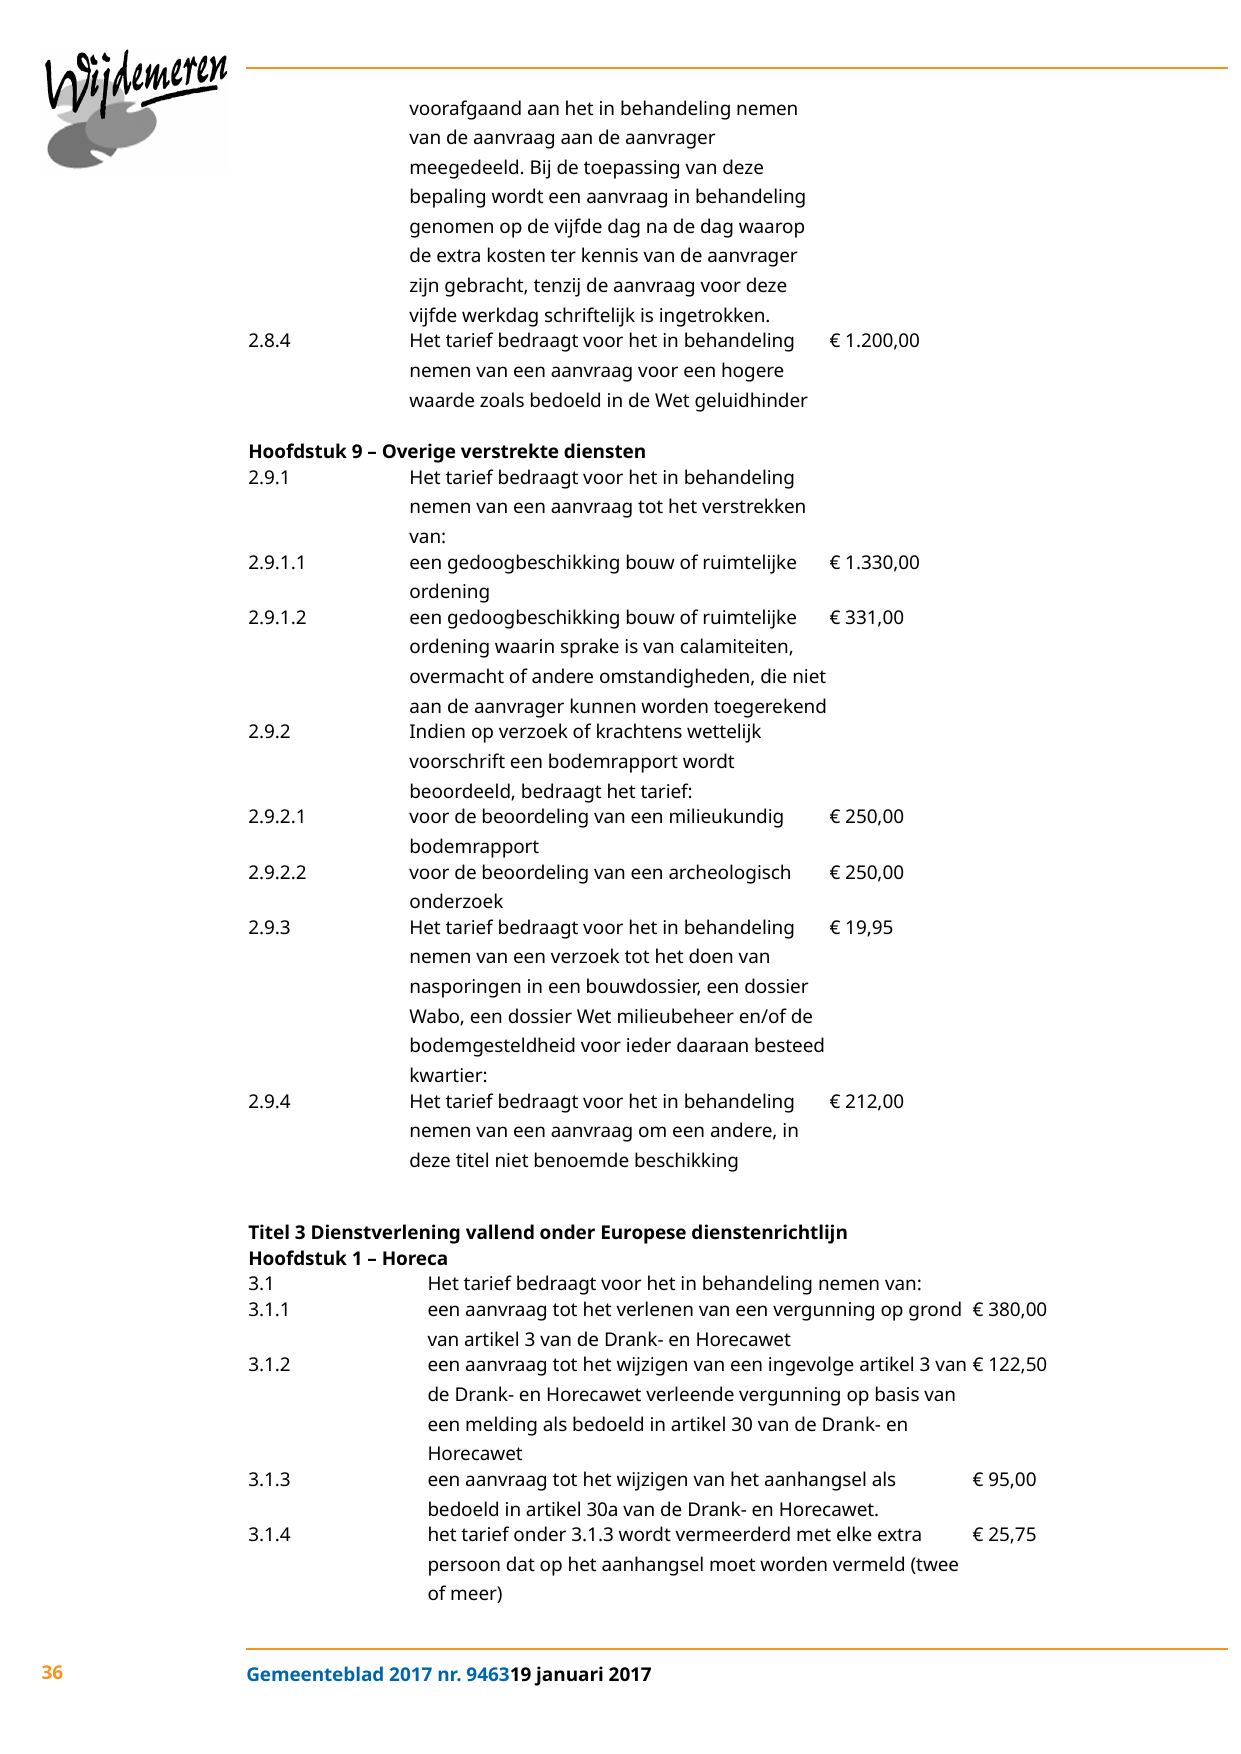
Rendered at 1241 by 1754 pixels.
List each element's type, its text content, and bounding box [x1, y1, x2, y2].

table_cell Het tarief bedraagt voor het in behandeling nemen van een aanvraag tot het verstrekken van: [409, 464, 829, 549]
table_cell [991, 804, 1152, 859]
table_cell [991, 719, 1152, 803]
table_cell [248, 413, 409, 438]
table_cell 3.1.4 [248, 1521, 427, 1606]
table_cell 3.1.2 [248, 1352, 427, 1466]
table_cell Het tarief bedraagt voor het in behandeling nemen van een aanvraag voor een hogere waarde zoals bedoeld in de Wet geluidhinder [409, 328, 829, 412]
table_cell [248, 95, 409, 328]
table_cell 2.8.4 [248, 328, 409, 412]
table_cell [991, 464, 1152, 549]
table_cell [829, 413, 991, 438]
table_cell een gedoogbeschikking bouw of ruimtelijke ordening [409, 549, 829, 604]
table_cell 2.9.1.1 [248, 549, 409, 604]
table_cell € 250,00 [829, 804, 991, 859]
table_cell € 19,95 [829, 914, 991, 1088]
table_cell een aanvraag tot het wijzigen van het aanhangsel als bedoeld in artikel 30a van de Drank- en Horecawet. [427, 1466, 972, 1521]
table_cell € 331,00 [829, 604, 991, 719]
table_cell 2.9.3 [248, 914, 409, 1088]
table_cell 2.9.1 [248, 464, 409, 549]
text Titel 3 Dienstverlening vallend onder Europese dienstenrichtlijn [248, 1219, 1152, 1245]
table_cell [829, 464, 991, 549]
table_cell 2.9.1.2 [248, 604, 409, 719]
table_cell 2.9.2 [248, 719, 409, 803]
table_cell Het tarief bedraagt voor het in behandeling nemen van een aanvraag om een andere, in deze titel niet benoemde beschikking [409, 1088, 829, 1173]
table_cell 3.1.3 [248, 1466, 427, 1521]
table_cell 2.9.2.1 [248, 804, 409, 859]
table_cell € 25,75 [973, 1521, 1152, 1606]
table_cell [991, 859, 1152, 914]
table_cell [991, 914, 1152, 1088]
table_header Hoofdstuk 1 – Horeca [248, 1245, 1152, 1271]
table_cell [991, 413, 1152, 438]
table_cell een aanvraag tot het verlenen van een vergunning op grond van artikel 3 van de Drank- en Horecawet [427, 1296, 972, 1352]
table_cell € 95,00 [973, 1466, 1152, 1521]
table_cell 3.1 [248, 1271, 427, 1296]
table_cell [991, 438, 1152, 464]
table_cell een gedoogbeschikking bouw of ruimtelijke ordening waarin sprake is van calamiteiten, overmacht of andere omstandigheden, die niet aan de aanvrager kunnen worden toegerekend [409, 604, 829, 719]
table_cell € 1.200,00 [829, 328, 991, 412]
table_cell € 122,50 [973, 1352, 1152, 1466]
table_cell € 1.330,00 [829, 549, 991, 604]
table_cell Het tarief bedraagt voor het in behandeling nemen van een verzoek tot het doen van nasporingen in een bouwdossier, een dossier Wabo, een dossier Wet milieubeheer en/of de bodemgesteldheid voor ieder daaraan besteed kwartier: [409, 914, 829, 1088]
table_cell [991, 95, 1152, 328]
table_cell 2.9.2.2 [248, 859, 409, 914]
table_cell 2.9.4 [248, 1088, 409, 1173]
table_cell Hoofdstuk 9 – Overige verstrekte diensten [248, 438, 991, 464]
table_cell [991, 604, 1152, 719]
table_cell een aanvraag tot het wijzigen van een ingevolge artikel 3 van de Drank- en Horecawet verleende vergunning op basis van een melding als bedoeld in artikel 30 van de Drank- en Horecawet [427, 1352, 972, 1466]
table_cell [991, 549, 1152, 604]
table_cell [829, 719, 991, 803]
table_cell [991, 328, 1152, 412]
table_cell € 212,00 [829, 1088, 991, 1173]
table_cell voor de beoordeling van een milieukundig bodemrapport [409, 804, 829, 859]
table_cell [409, 413, 829, 438]
table_cell voor de beoordeling van een archeologisch onderzoek [409, 859, 829, 914]
picture [41, 47, 231, 172]
table_cell het tarief onder 3.1.3 wordt vermeerderd met elke extra persoon dat op het aanhangsel moet worden vermeld (twee of meer) [427, 1521, 972, 1606]
table_cell [829, 95, 991, 328]
table_cell 3.1.1 [248, 1296, 427, 1352]
table_cell Het tarief bedraagt voor het in behandeling nemen van: [427, 1271, 972, 1296]
table_cell [973, 1271, 1152, 1296]
table_cell voorafgaand aan het in behandeling nemen van de aanvraag aan de aanvrager meegedeeld. Bij de toepassing van deze bepaling wordt een aanvraag in behandeling genomen op de vijfde dag na de dag waarop de extra kosten ter kennis van de aanvrager zijn gebracht, tenzij de aanvraag voor deze vijfde werkdag schriftelijk is ingetrokken. [409, 95, 829, 328]
table_cell [991, 1088, 1152, 1173]
table_cell € 250,00 [829, 859, 991, 914]
table_cell Indien op verzoek of krachtens wettelijk voorschrift een bodemrapport wordt beoordeeld, bedraagt het tarief: [409, 719, 829, 803]
table_cell € 380,00 [973, 1296, 1152, 1352]
